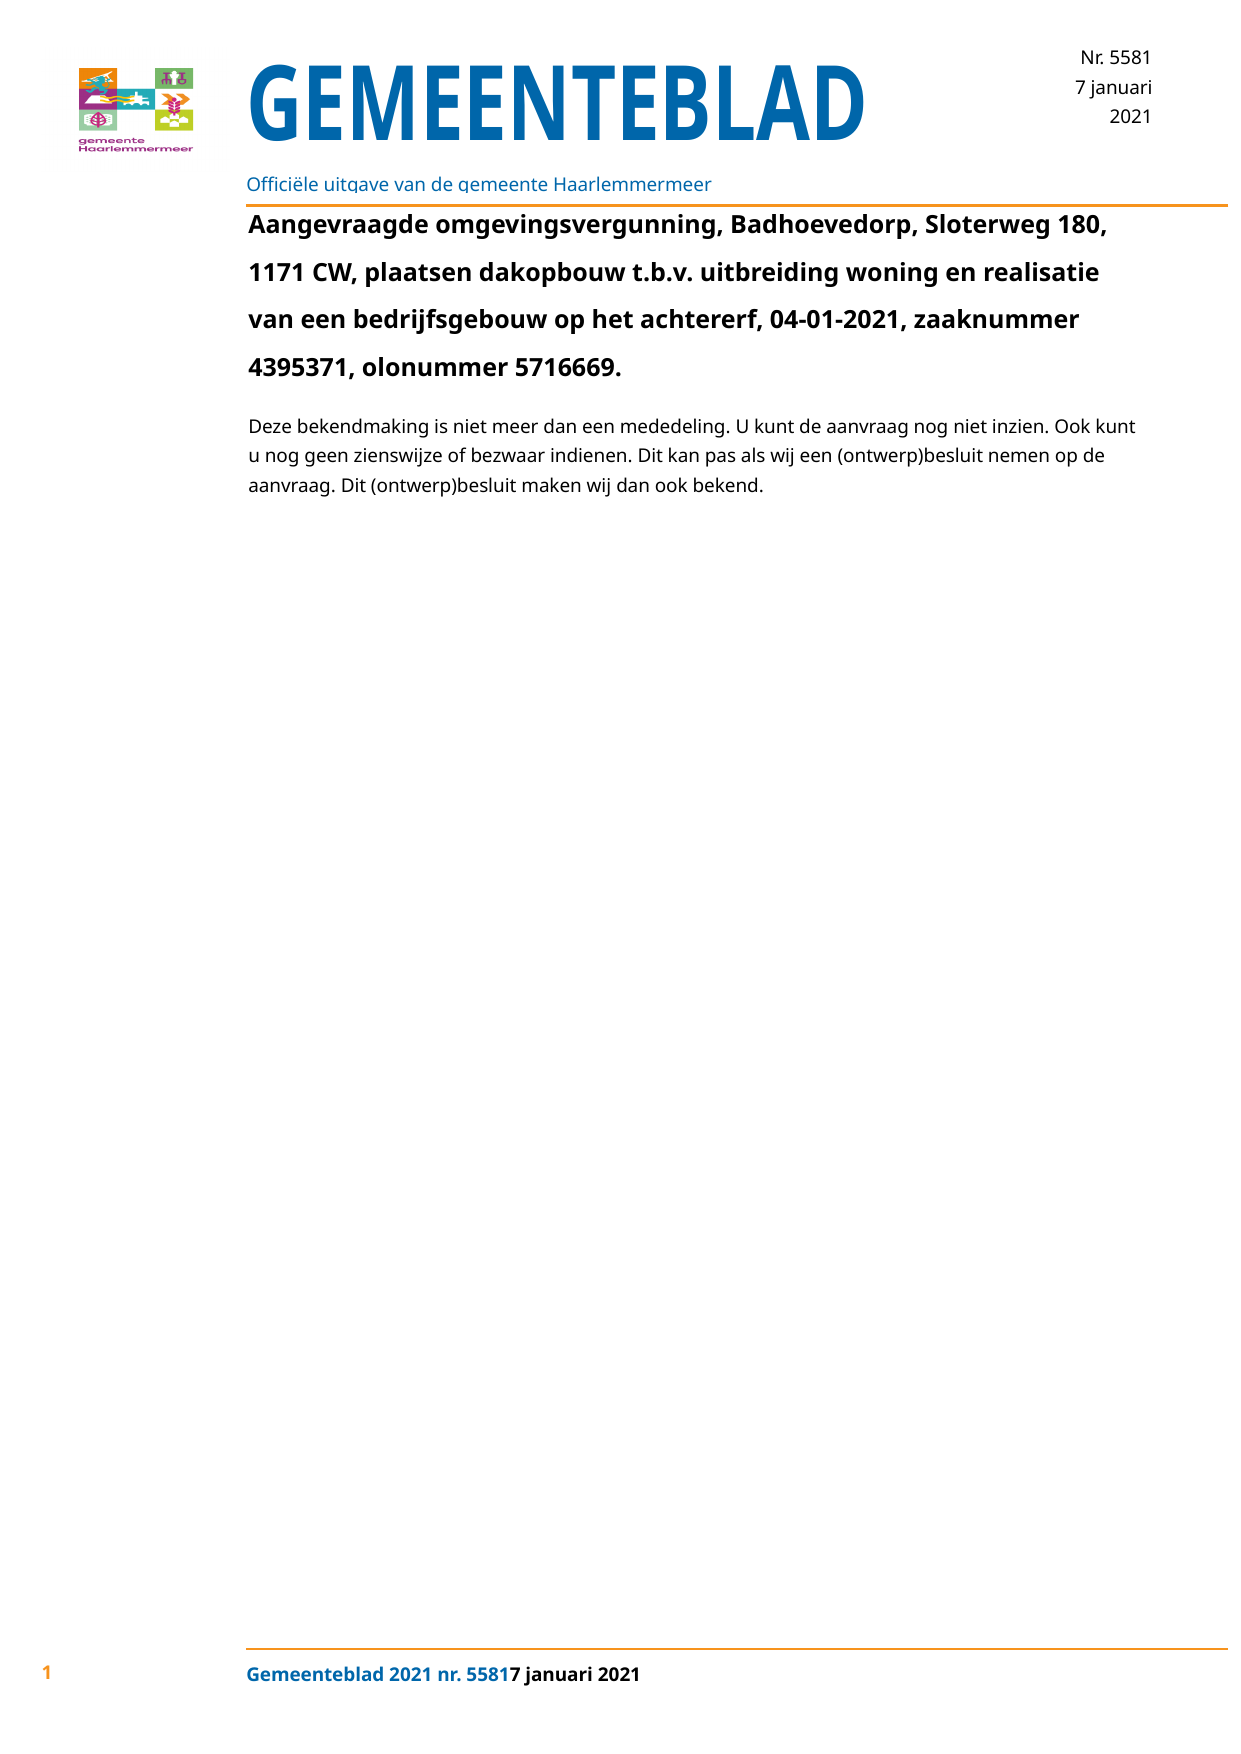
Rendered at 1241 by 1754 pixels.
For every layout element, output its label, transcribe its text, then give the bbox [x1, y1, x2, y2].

picture [41, 47, 231, 172]
text Aangevraagde omgevingsvergunning, Badhoevedorp, Sloterweg 180, 1171 CW, plaatsen dakopbouw t.b.v. uitbreiding woning en realisatie van een bedrijfsgebouw op het achtererf, 04-01-2021, zaaknummer 4395371, olonummer 5716669. [248, 207, 1152, 384]
text Deze bekendmaking is niet meer dan een mededeling. U kunt de aanvraag nog niet inzien. Ook kunt u nog geen zienswijze of bezwaar indienen. Dit kan pas als wij een (ontwerp)besluit nemen op de aanvraag. Dit (ontwerp)besluit maken wij dan ook bekend. [248, 413, 1152, 498]
